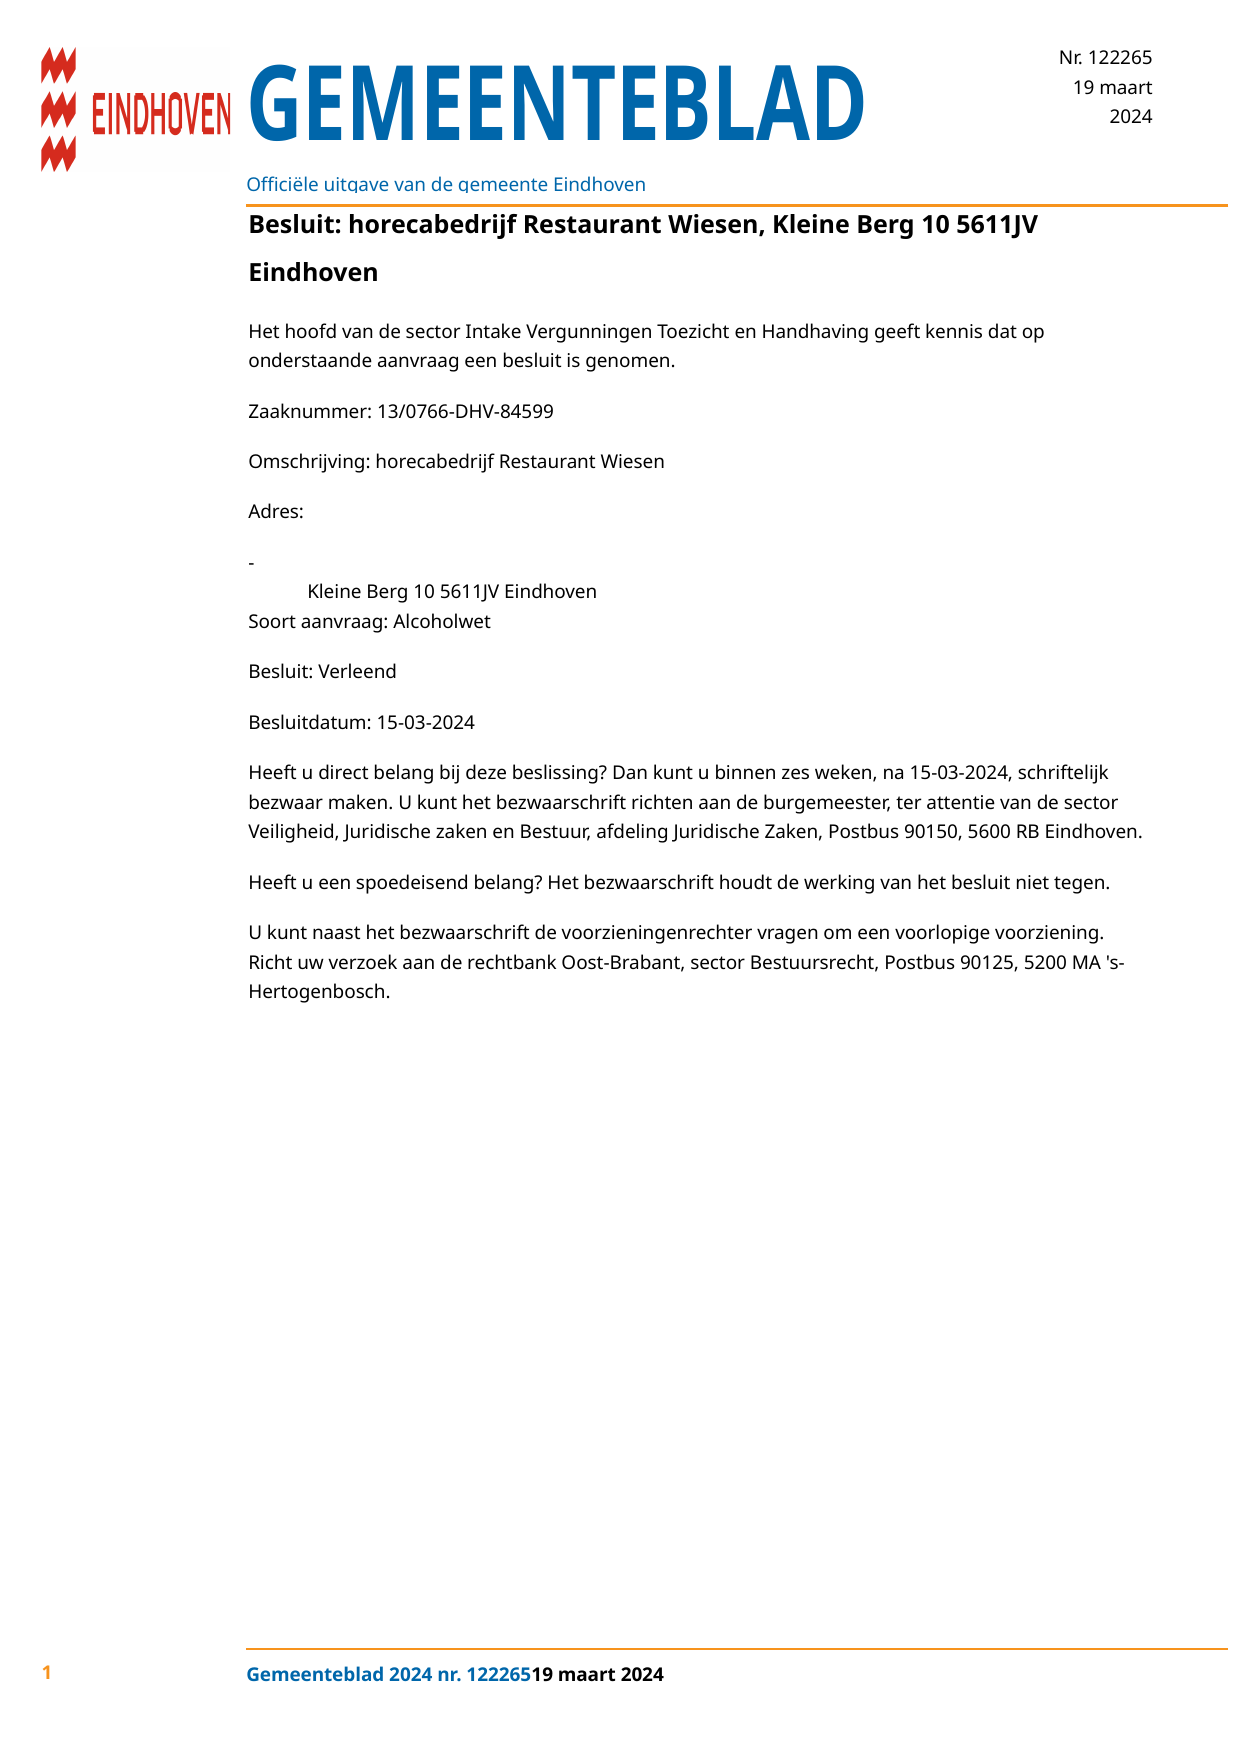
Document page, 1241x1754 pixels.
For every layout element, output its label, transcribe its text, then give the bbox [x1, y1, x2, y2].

picture [41, 47, 231, 172]
text Besluit: horecabedrijf Restaurant Wiesen, Kleine Berg 10 5611JV Eindhoven [248, 207, 1152, 288]
text Besluit: Verleend [248, 659, 1152, 684]
text U kunt naast het bezwaarschrift de voorzieningenrechter vragen om een voorlopige voorziening. Richt uw verzoek aan de rechtbank Oost-Brabant, sector Bestuursrecht, Postbus 90125, 5200 MA 's-Hertogenbosch. [248, 919, 1152, 1004]
text Soort aanvraag: Alcoholwet [248, 608, 1152, 634]
text Adres: [248, 499, 1152, 524]
list Kleine Berg 10 5611JV Eindhoven [248, 579, 1152, 604]
text Zaaknummer: 13/0766-DHV-84599 [248, 398, 1152, 424]
text Omschrijving: horecabedrijf Restaurant Wiesen [248, 448, 1152, 474]
text Besluitdatum: 15-03-2024 [248, 709, 1152, 735]
text Heeft u een spoedeisend belang? Het bezwaarschrift houdt de werking van het besluit niet tegen. [248, 869, 1152, 895]
text Het hoofd van de sector Intake Vergunningen Toezicht en Handhaving geeft kennis dat op onderstaande aanvraag een besluit is genomen. [248, 318, 1152, 373]
text Heeft u direct belang bij deze beslissing? Dan kunt u binnen zes weken, na 15-03-2024, schriftelijk bezwaar maken. U kunt het bezwaarschrift richten aan de burgemeester, ter attentie van de sector Veiligheid, Juridische zaken en Bestuur, afdeling Juridische Zaken, Postbus 90150, 5600 RB Eindhoven. [248, 759, 1152, 844]
